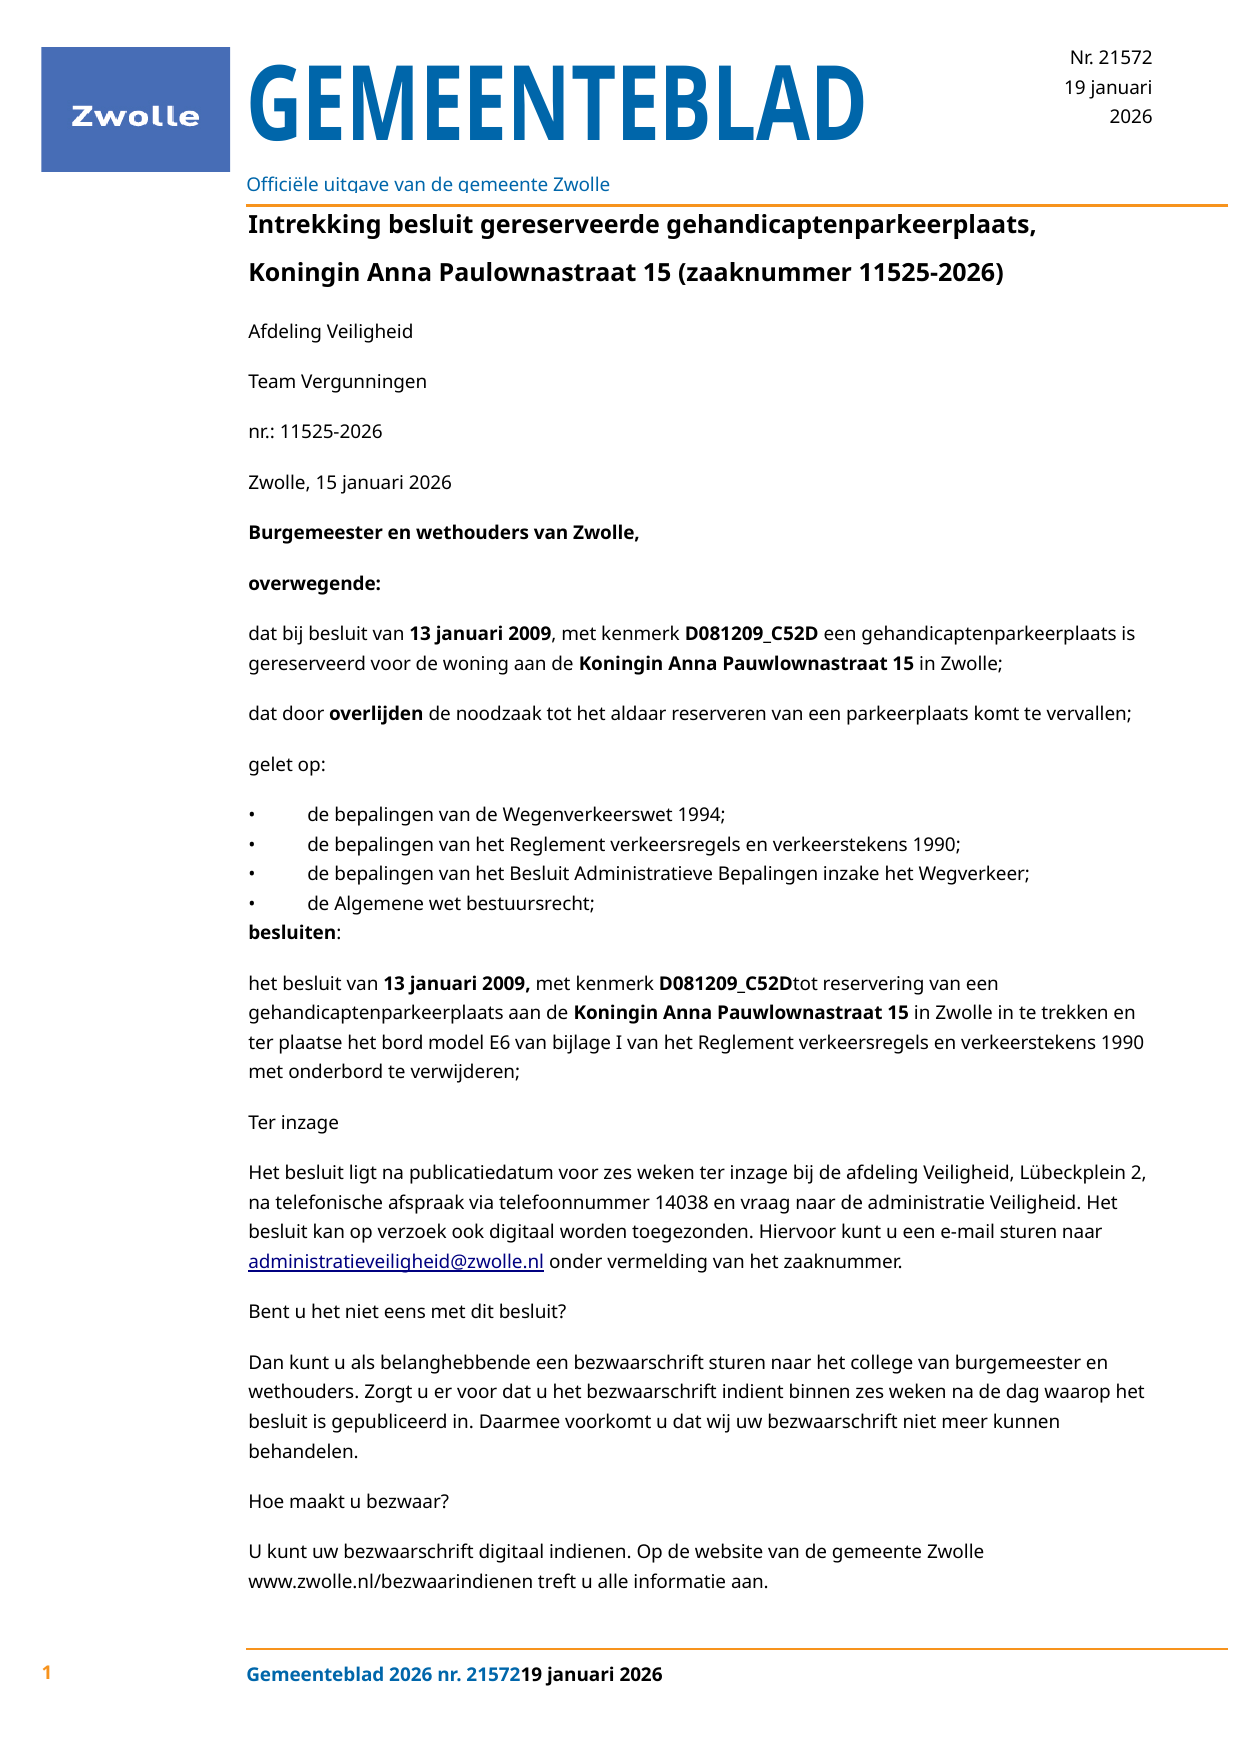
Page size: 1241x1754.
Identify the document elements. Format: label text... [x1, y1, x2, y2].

text Zwolle, 15 januari 2026 [248, 469, 1152, 495]
text dat door overlijden de noodzaak tot het aldaar reserveren van een parkeerplaats komt te vervallen; [248, 700, 1152, 726]
text besluiten: [248, 919, 1152, 945]
list de Algemene wet bestuursrecht; [248, 890, 1152, 916]
text gelet op: [248, 751, 1152, 777]
text Afdeling Veiligheid [248, 318, 1152, 344]
list de bepalingen van het Reglement verkeersregels en verkeerstekens 1990; [248, 831, 1152, 857]
text Team Vergunningen [248, 368, 1152, 394]
text U kunt uw bezwaarschrift digitaal indienen. Op de website van de gemeente Zwolle www.zwolle.nl/bezwaarindienen treft u alle informatie aan. [248, 1539, 1152, 1594]
text Intrekking besluit gereserveerde gehandicaptenparkeerplaats, Koningin Anna Paulownastraat 15 (zaaknummer 11525-2026) [248, 207, 1152, 288]
text dat bij besluit van 13 januari 2009, met kenmerk D081209_C52D een gehandicaptenparkeerplaats is gereserveerd voor de woning aan de Koningin Anna Pauwlownastraat 15 in Zwolle; [248, 620, 1152, 676]
list de bepalingen van de Wegenverkeerswet 1994; [248, 801, 1152, 827]
text Dan kunt u als belanghebbende een bezwaarschrift sturen naar het college van burgemeester en wethouders. Zorgt u er voor dat u het bezwaarschrift indient binnen zes weken na de dag waarop het besluit is gepubliceerd in. Daarmee voorkomt u dat wij uw bezwaarschrift niet meer kunnen behandelen. [248, 1349, 1152, 1464]
text Burgemeester en wethouders van Zwolle, [248, 519, 1152, 545]
text Bent u het niet eens met dit besluit? [248, 1299, 1152, 1324]
text Het besluit ligt na publicatiedatum voor zes weken ter inzage bij de afdeling Veiligheid, Lübeckplein 2, na telefonische afspraak via telefoonnummer 14038 en vraag naar de administratie Veiligheid. Het besluit kan op verzoek ook digitaal worden toegezonden. Hiervoor kunt u een e-mail sturen naar administratieveiligheid@zwolle.nl onder vermelding van het zaaknummer. [248, 1159, 1152, 1274]
text overwegende: [248, 570, 1152, 596]
picture [41, 47, 231, 172]
text het besluit van 13 januari 2009, met kenmerk D081209_C52Dtot reservering van een gehandicaptenparkeerplaats aan de Koningin Anna Pauwlownastraat 15 in Zwolle in te trekken en ter plaatse het bord model E6 van bijlage I van het Reglement verkeersregels en verkeerstekens 1990 met onderbord te verwijderen; [248, 970, 1152, 1084]
text nr.: 11525-2026 [248, 419, 1152, 444]
text Ter inzage [248, 1109, 1152, 1135]
list de bepalingen van het Besluit Administratieve Bepalingen inzake het Wegverkeer; [248, 860, 1152, 886]
text Hoe maakt u bezwaar? [248, 1488, 1152, 1514]
